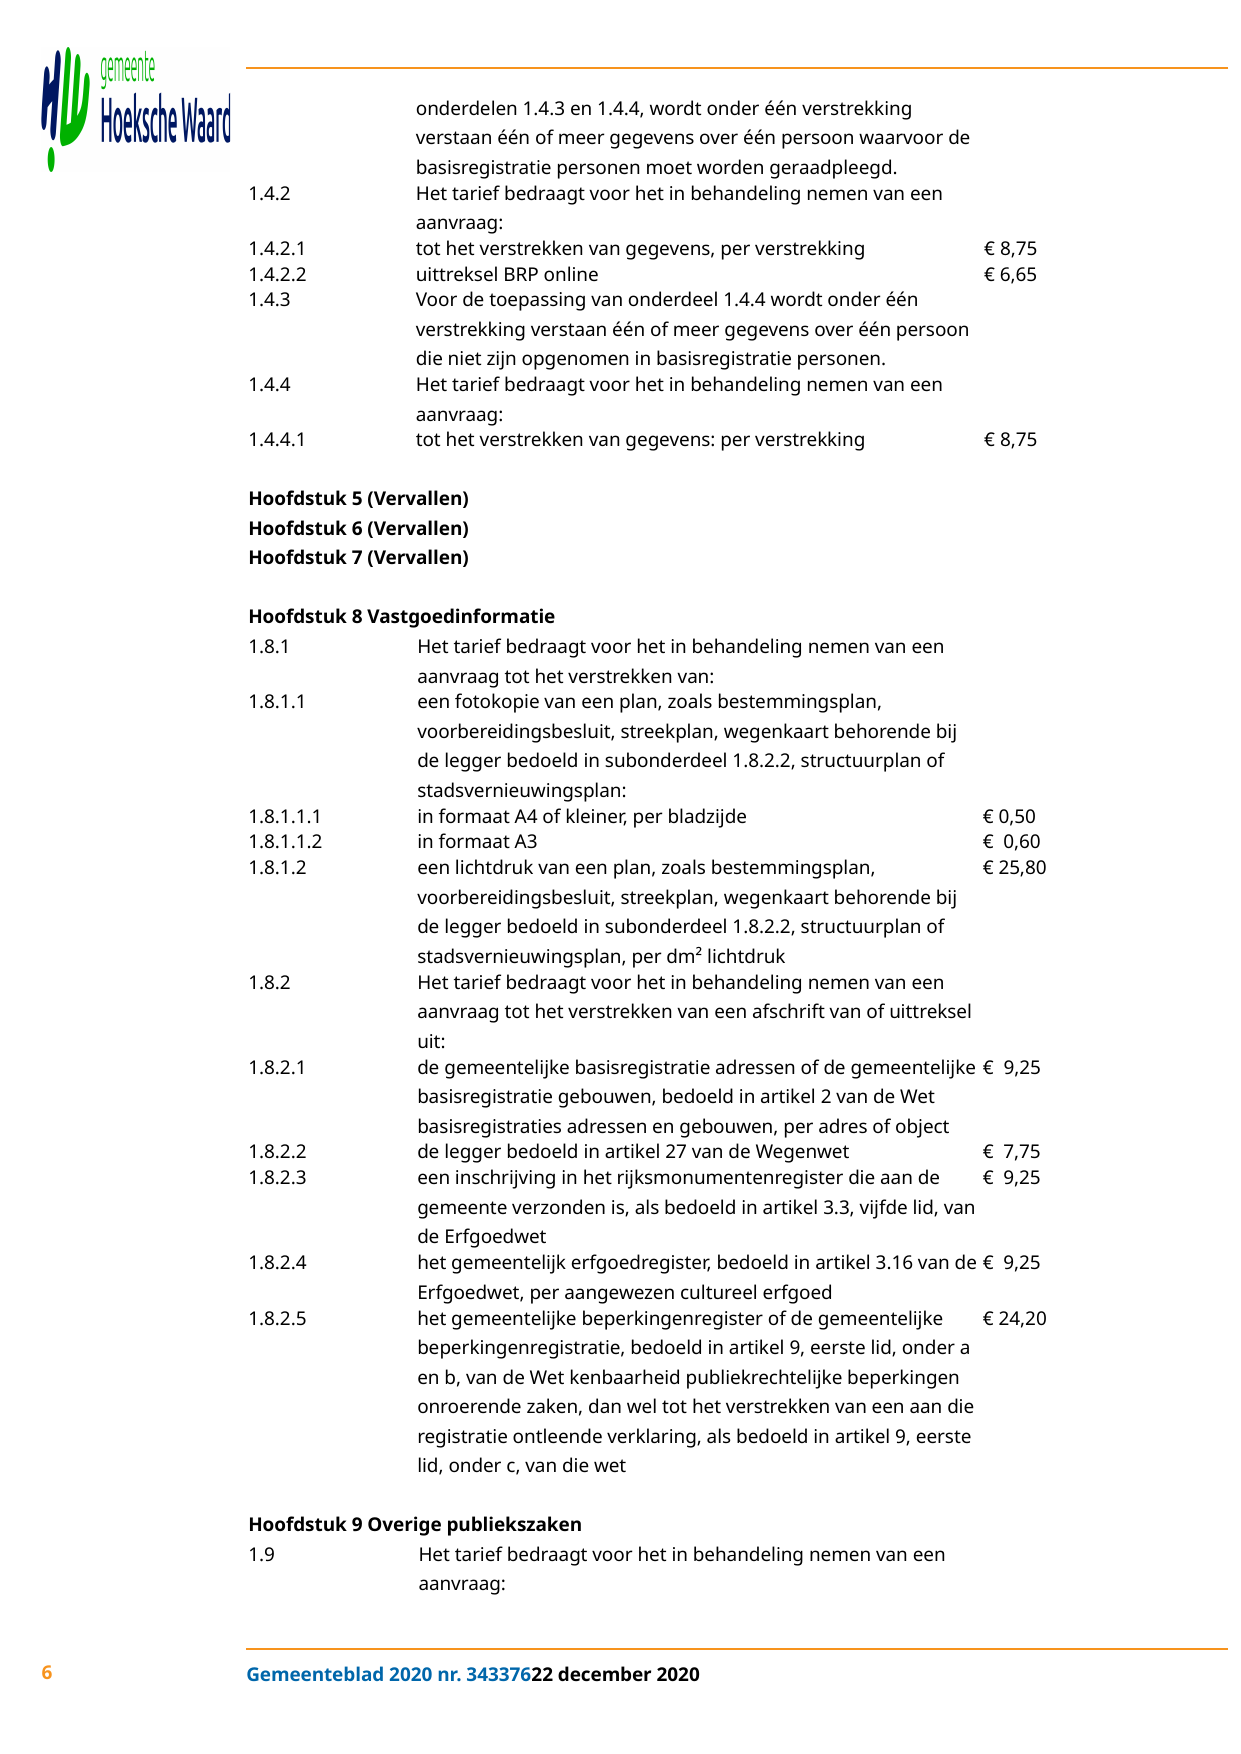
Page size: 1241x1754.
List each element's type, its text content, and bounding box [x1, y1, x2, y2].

picture [41, 47, 231, 172]
table_cell een inschrijving in het rijksmonumentenregister die aan de gemeente verzonden is, als bedoeld in artikel 3.3, vijfde lid, van de Erfgoedwet [417, 1165, 983, 1249]
table_cell [984, 371, 1152, 427]
table_cell € 7,75 [983, 1139, 1152, 1164]
table_header onderdelen 1.4.3 en 1.4.4, wordt onder één verstrekking verstaan één of meer gegevens over één persoon waarvoor de basisregistratie personen moet worden geraadpleegd. [416, 95, 984, 180]
table_cell 1.8.1.1.2 [248, 829, 417, 854]
table_cell 1.8.2.1 [248, 1054, 417, 1139]
table_cell 1.8.1.2 [248, 855, 417, 969]
table_header [984, 95, 1152, 180]
table_cell 1.8.2.5 [248, 1305, 417, 1478]
table_cell € 6,65 [984, 261, 1152, 286]
table_cell 1.8.2.3 [248, 1165, 417, 1249]
table_cell € 24,20 [983, 1305, 1152, 1478]
table_cell uittreksel BRP online [416, 261, 984, 286]
table_cell 1.8.1.1.1 [248, 803, 417, 829]
table_header Het tarief bedraagt voor het in behandeling nemen van een aanvraag tot het verstrekken van: [417, 633, 983, 688]
table_header Het tarief bedraagt voor het in behandeling nemen van een aanvraag: [418, 1541, 981, 1596]
table_header [981, 1541, 1152, 1596]
table_header [983, 633, 1152, 688]
table_cell Het tarief bedraagt voor het in behandeling nemen van een aanvraag: [416, 180, 984, 235]
table_cell de legger bedoeld in artikel 27 van de Wegenwet [417, 1139, 983, 1164]
text Hoofdstuk 9 Overige publiekszaken [248, 1511, 1152, 1537]
table_cell Voor de toepassing van onderdeel 1.4.4 wordt onder één verstrekking verstaan één of meer gegevens over één persoon die niet zijn opgenomen in basisregistratie personen. [416, 286, 984, 371]
text Hoofdstuk 7 (Vervallen) [248, 544, 1152, 570]
table_cell het gemeentelijk erfgoedregister, bedoeld in artikel 3.16 van de Erfgoedwet, per aangewezen cultureel erfgoed [417, 1249, 983, 1305]
table_cell € 0,60 [983, 829, 1152, 854]
text Hoofdstuk 6 (Vervallen) [248, 515, 1152, 541]
table_cell een fotokopie van een plan, zoals bestemmingsplan, voorbereidingsbesluit, streekplan, wegenkaart behorende bij de legger bedoeld in subonderdeel 1.8.2.2, structuurplan of stadsvernieuwingsplan: [417, 689, 983, 803]
table_cell [984, 286, 1152, 371]
table_cell de gemeentelijke basisregistratie adressen of de gemeentelijke basisregistratie gebouwen, bedoeld in artikel 2 van de Wet basisregistraties adressen en gebouwen, per adres of object [417, 1054, 983, 1139]
table_header 1.8.1 [248, 633, 417, 688]
table_cell 1.4.4 [248, 371, 416, 427]
table_cell € 8,75 [984, 427, 1152, 452]
table_cell 1.8.1.1 [248, 689, 417, 803]
table_cell een lichtdruk van een plan, zoals bestemmingsplan, voorbereidingsbesluit, streekplan, wegenkaart behorende bij de legger bedoeld in subonderdeel 1.8.2.2, structuurplan of stadsvernieuwingsplan, per dm² lichtdruk [417, 855, 983, 969]
table_cell 1.4.4.1 [248, 427, 416, 452]
table_cell [984, 180, 1152, 235]
table_cell € 9,25 [983, 1249, 1152, 1305]
table_cell het gemeentelijke beperkingenregister of de gemeentelijke beperkingenregistratie, bedoeld in artikel 9, eerste lid, onder a en b, van de Wet kenbaarheid publiekrechtelijke beperkingen onroerende zaken, dan wel tot het verstrekken van een aan die registratie ontleende verklaring, als bedoeld in artikel 9, eerste lid, onder c, van die wet [417, 1305, 983, 1478]
table_cell 1.4.2.2 [248, 261, 416, 286]
table_cell Het tarief bedraagt voor het in behandeling nemen van een aanvraag tot het verstrekken van een afschrift van of uittreksel uit: [417, 969, 983, 1054]
table_cell € 0,50 [983, 803, 1152, 829]
table_cell tot het verstrekken van gegevens, per verstrekking [416, 235, 984, 261]
table_cell Het tarief bedraagt voor het in behandeling nemen van een aanvraag: [416, 371, 984, 427]
table_header [248, 95, 416, 180]
text Hoofdstuk 8 Vastgoedinformatie [248, 603, 1152, 629]
text Hoofdstuk 5 (Vervallen) [248, 485, 1152, 511]
table_cell 1.8.2.2 [248, 1139, 417, 1164]
table_cell in formaat A3 [417, 829, 983, 854]
table_cell € 9,25 [983, 1165, 1152, 1249]
table_cell 1.4.2.1 [248, 235, 416, 261]
table_header 1.9 [248, 1541, 418, 1596]
table_cell 1.8.2.4 [248, 1249, 417, 1305]
table_cell 1.4.2 [248, 180, 416, 235]
table_cell tot het verstrekken van gegevens: per verstrekking [416, 427, 984, 452]
table_cell € 8,75 [984, 235, 1152, 261]
table_cell [983, 969, 1152, 1054]
table_cell [983, 689, 1152, 803]
table_cell 1.4.3 [248, 286, 416, 371]
table_cell 1.8.2 [248, 969, 417, 1054]
table_cell in formaat A4 of kleiner, per bladzijde [417, 803, 983, 829]
table_cell € 9,25 [983, 1054, 1152, 1139]
table_cell € 25,80 [983, 855, 1152, 969]
